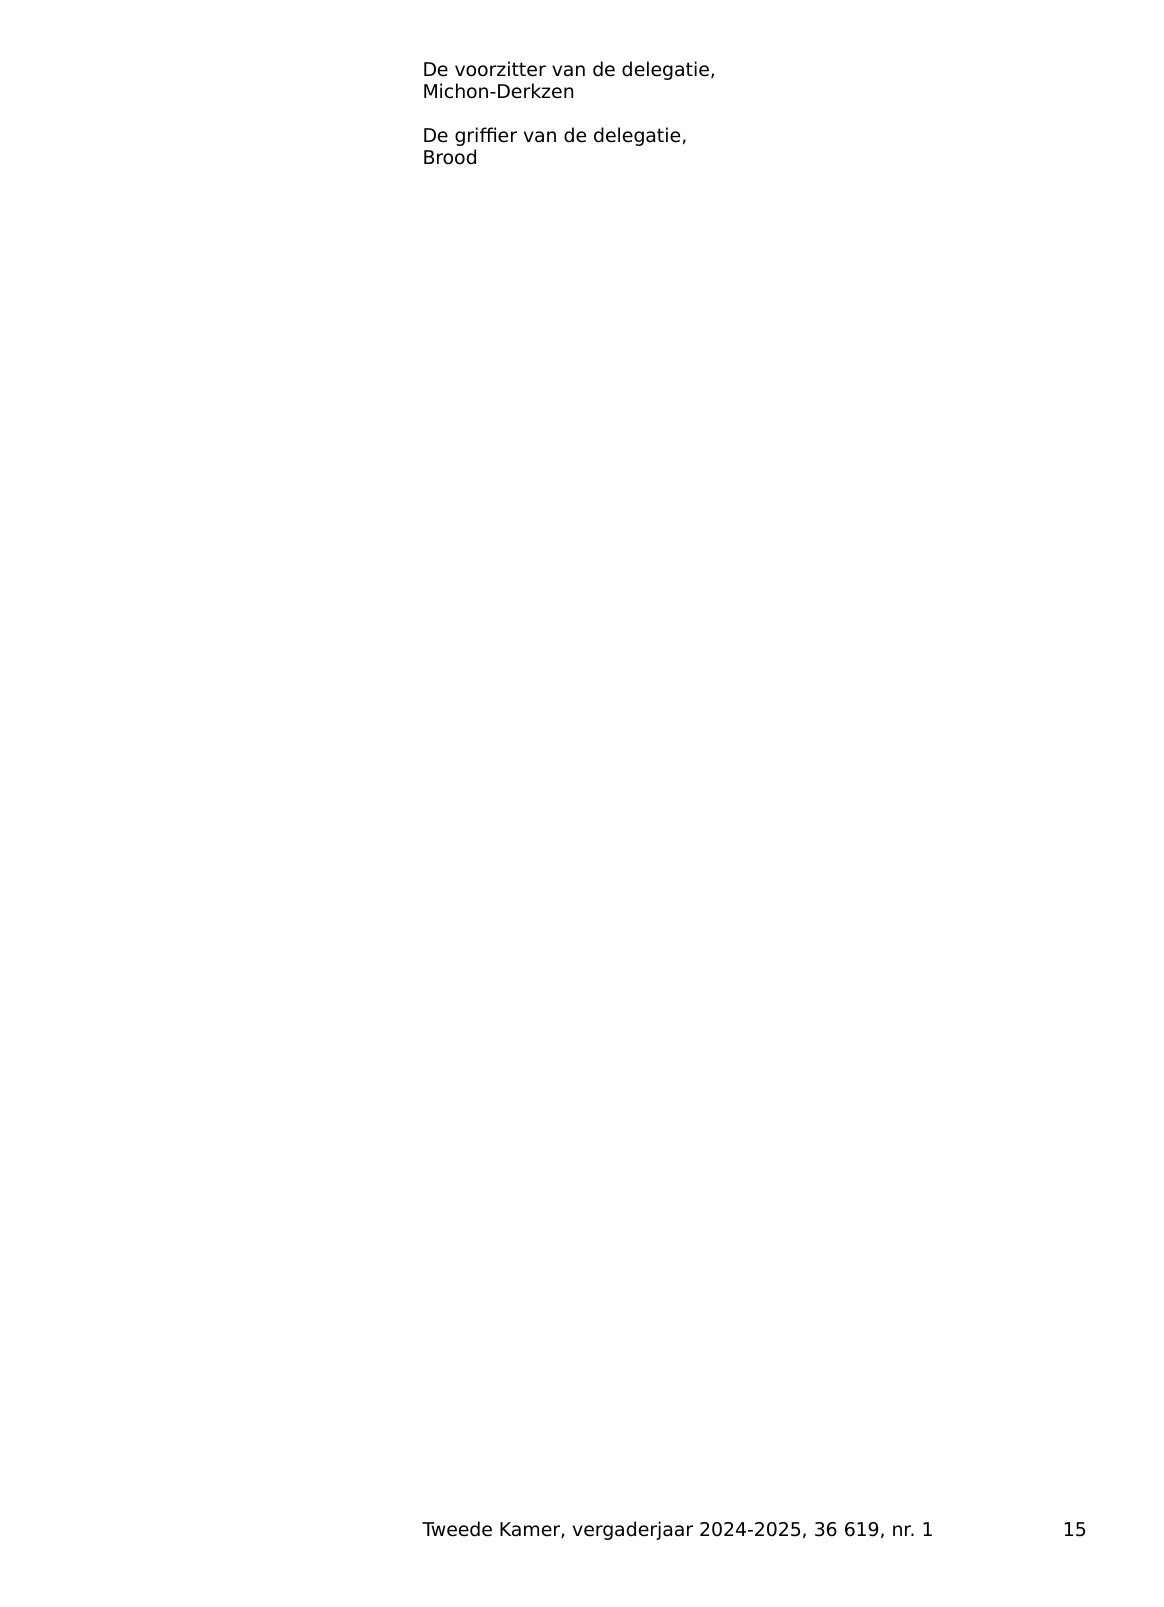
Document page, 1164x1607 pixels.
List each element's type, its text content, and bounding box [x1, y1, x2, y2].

text De griffier van de delegatie, Brood [422, 125, 1087, 169]
text De voorzitter van de delegatie, Michon-Derkzen [422, 59, 1087, 103]
